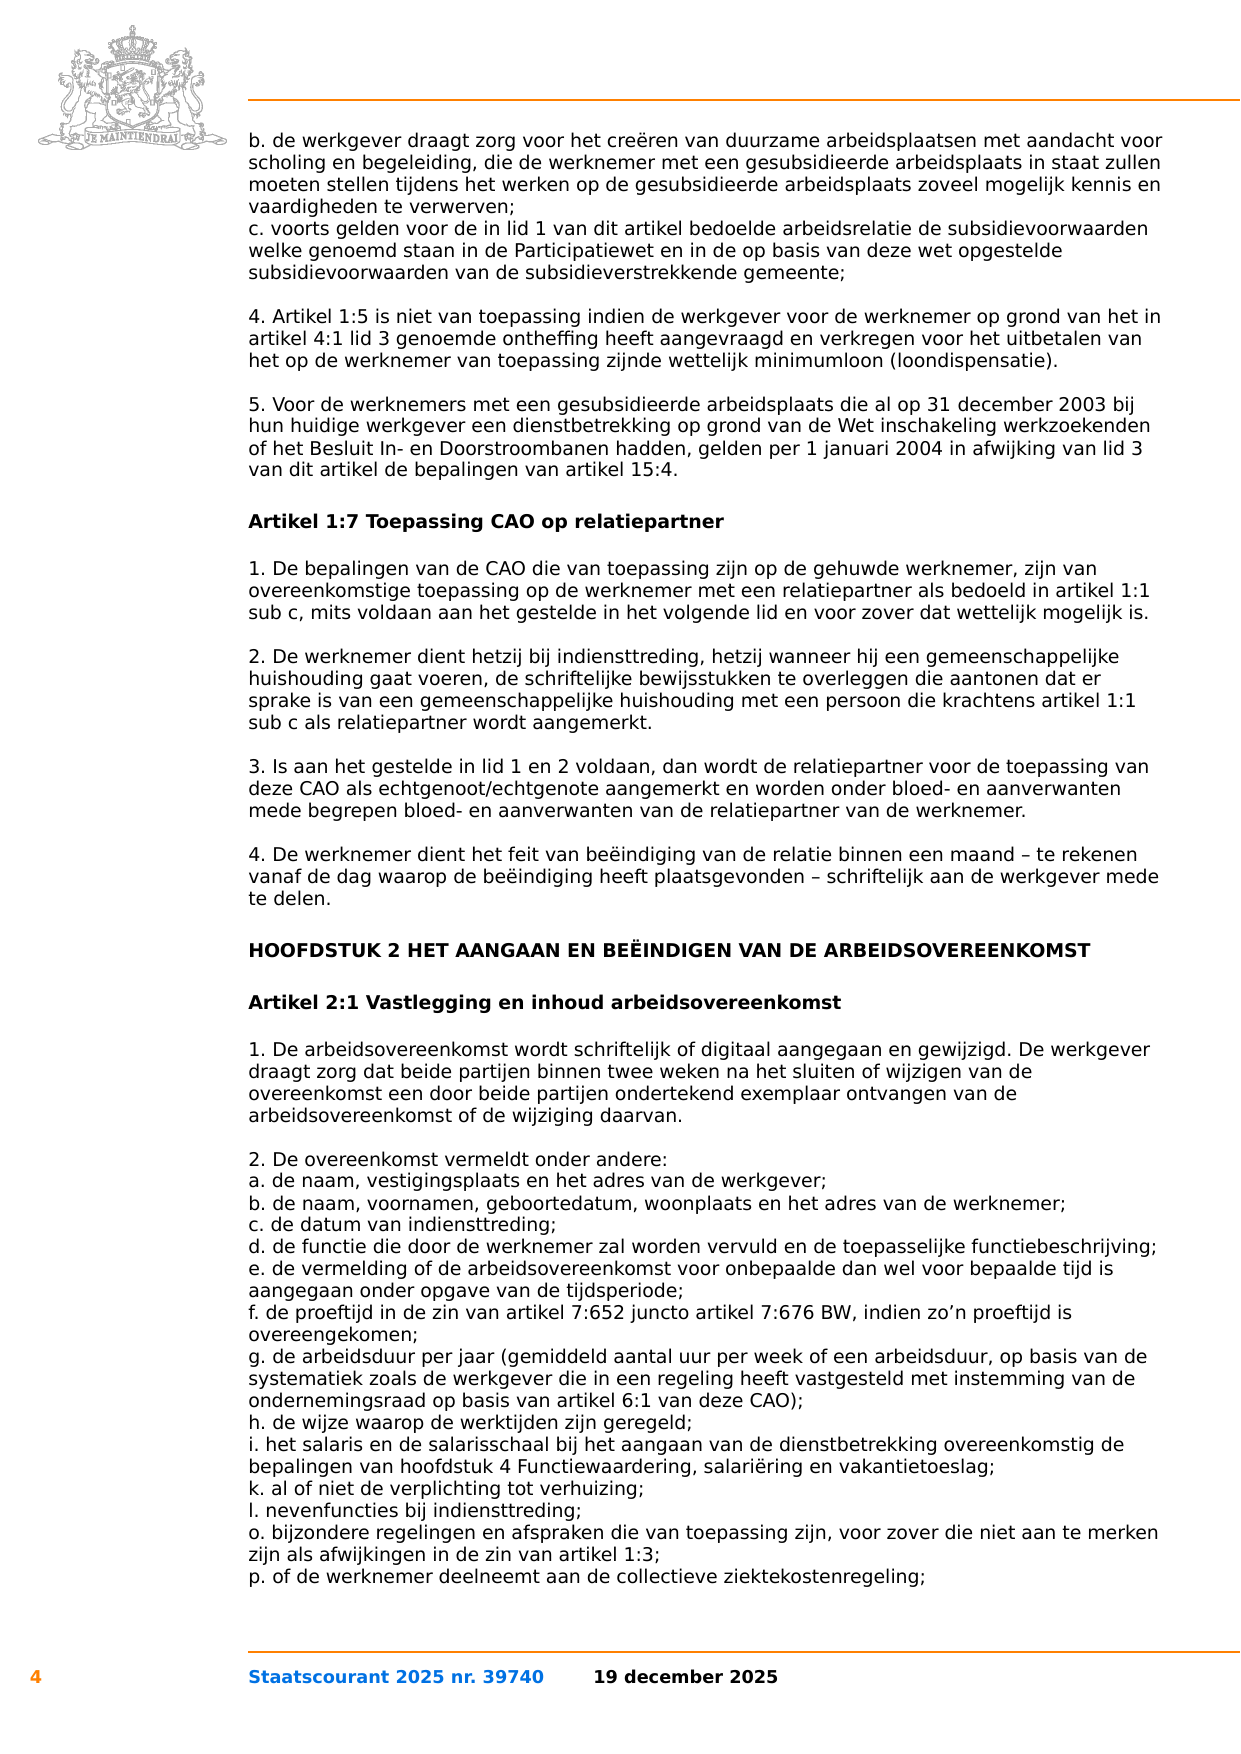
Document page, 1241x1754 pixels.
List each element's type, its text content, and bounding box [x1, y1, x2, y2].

text c. de datum van indiensttreding; [248, 1214, 1163, 1236]
text 5. Voor de werknemers met een gesubsidieerde arbeidsplaats die al op 31 december 2003 bij hun huidige werkgever een dienstbetrekking op grond van de Wet inschakeling werkzoekenden of het Besluit In- en Doorstroombanen hadden, gelden per 1 januari 2004 in afwijking van lid 3 van dit artikel de bepalingen van artikel 15:4. [248, 393, 1163, 481]
text b. de werkgever draagt zorg voor het creëren van duurzame arbeidsplaatsen met aandacht voor scholing en begeleiding, die de werknemer met een gesubsidieerde arbeidsplaats in staat zullen moeten stellen tijdens het werken op de gesubsidieerde arbeidsplaats zoveel mogelijk kennis en vaardigheden te verwerven; [248, 130, 1163, 218]
text 1. De arbeidsovereenkomst wordt schriftelijk of digitaal aangegaan en gewijzigd. De werkgever draagt zorg dat beide partijen binnen twee weken na het sluiten of wijzigen van de overeenkomst een door beide partijen ondertekend exemplaar ontvangen van de arbeidsovereenkomst of de wijziging daarvan. [248, 1039, 1163, 1127]
text 2. De overeenkomst vermeldt onder andere: [248, 1148, 1163, 1170]
text a. de naam, vestigingsplaats en het adres van de werkgever; [248, 1170, 1163, 1192]
text i. het salaris en de salarisschaal bij het aangaan van de dienstbetrekking overeenkomstig de bepalingen van hoofdstuk 4 Functiewaardering, salariëring en vakantietoeslag; [248, 1434, 1163, 1478]
text 2. De werknemer dient hetzij bij indiensttreding, hetzij wanneer hij een gemeenschappelijke huishouding gaat voeren, de schriftelijke bewijsstukken te overleggen die aantonen dat er sprake is van een gemeenschappelijke huishouding met een persoon die krachtens artikel 1:1 sub c als relatiepartner wordt aangemerkt. [248, 646, 1163, 734]
text l. nevenfuncties bij indiensttreding; [248, 1500, 1163, 1522]
text p. of de werknemer deelneemt aan de collectieve ziektekostenregeling; [248, 1566, 1163, 1588]
text b. de naam, voornamen, geboortedatum, woonplaats en het adres van de werknemer; [248, 1192, 1163, 1214]
text h. de wijze waarop de werktijden zijn geregeld; [248, 1412, 1163, 1434]
subtitle Artikel 2:1 Vastlegging en inhoud arbeidsovereenkomst [248, 992, 1163, 1014]
picture [38, 25, 227, 150]
text 4. De werknemer dient het feit van beëindiging van de relatie binnen een maand – te rekenen vanaf de dag waarop de beëindiging heeft plaatsgevonden – schriftelijk aan de werkgever mede te delen. [248, 844, 1163, 910]
text o. bijzondere regelingen en afspraken die van toepassing zijn, voor zover die niet aan te merken zijn als afwijkingen in de zin van artikel 1:3; [248, 1522, 1163, 1566]
text 4. Artikel 1:5 is niet van toepassing indien de werkgever voor de werknemer op grond van het in artikel 4:1 lid 3 genoemde ontheffing heeft aangevraagd en verkregen voor het uitbetalen van het op de werknemer van toepassing zijnde wettelijk minimumloon (loondispensatie). [248, 306, 1163, 372]
text c. voorts gelden voor de in lid 1 van dit artikel bedoelde arbeidsrelatie de subsidievoorwaarden welke genoemd staan in de Participatiewet en in de op basis van deze wet opgestelde subsidievoorwaarden van de subsidieverstrekkende gemeente; [248, 218, 1163, 284]
text f. de proeftijd in de zin van artikel 7:652 juncto artikel 7:676 BW, indien zo’n proeftijd is overeengekomen; [248, 1302, 1163, 1346]
text k. al of niet de verplichting tot verhuizing; [248, 1478, 1163, 1500]
subtitle HOOFDSTUK 2 HET AANGAAN EN BEËINDIGEN VAN DE ARBEIDSOVEREENKOMST [248, 940, 1163, 962]
text g. de arbeidsduur per jaar (gemiddeld aantal uur per week of een arbeidsduur, op basis van de systematiek zoals de werkgever die in een regeling heeft vastgesteld met instemming van de ondernemingsraad op basis van artikel 6:1 van deze CAO); [248, 1346, 1163, 1412]
text d. de functie die door de werknemer zal worden vervuld en de toepasselijke functiebeschrijving; [248, 1236, 1163, 1258]
text 3. Is aan het gestelde in lid 1 en 2 voldaan, dan wordt de relatiepartner voor de toepassing van deze CAO als echtgenoot/echtgenote aangemerkt en worden onder bloed- en aanverwanten mede begrepen bloed- en aanverwanten van de relatiepartner van de werknemer. [248, 756, 1163, 822]
subtitle Artikel 1:7 Toepassing CAO op relatiepartner [248, 511, 1163, 533]
text e. de vermelding of de arbeidsovereenkomst voor onbepaalde dan wel voor bepaalde tijd is aangegaan onder opgave van de tijdsperiode; [248, 1258, 1163, 1302]
text 1. De bepalingen van de CAO die van toepassing zijn op de gehuwde werknemer, zijn van overeenkomstige toepassing op de werknemer met een relatiepartner als bedoeld in artikel 1:1 sub c, mits voldaan aan het gestelde in het volgende lid en voor zover dat wettelijk mogelijk is. [248, 558, 1163, 624]
